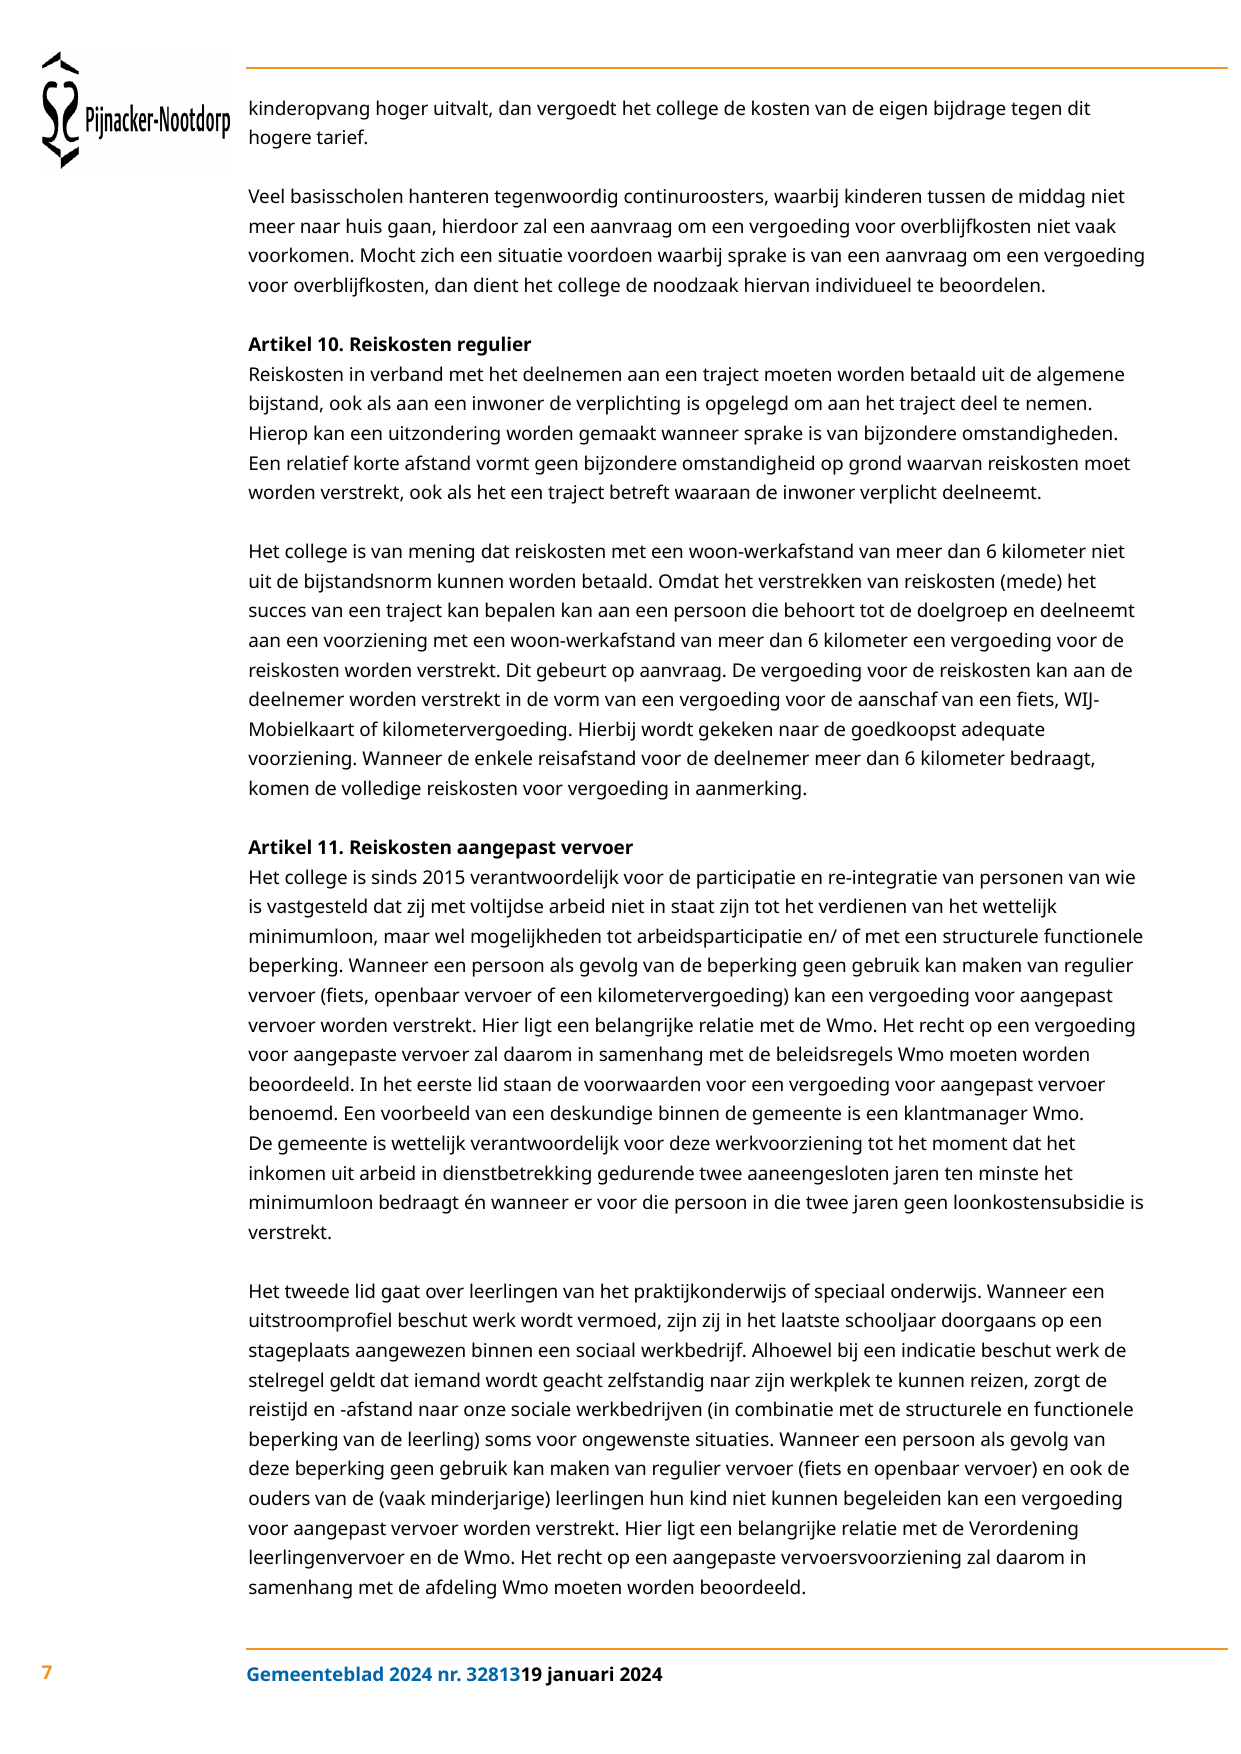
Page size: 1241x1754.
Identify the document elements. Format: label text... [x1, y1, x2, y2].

text Het college is van mening dat reiskosten met een woon-werkafstand van meer dan 6 kilometer niet uit de bijstandsnorm kunnen worden betaald. Omdat het verstrekken van reiskosten (mede) het succes van een traject kan bepalen kan aan een persoon die behoort tot de doelgroep en deelneemt aan een voorziening met een woon-werkafstand van meer dan 6 kilometer een vergoeding voor de reiskosten worden verstrekt. Dit gebeurt op aanvraag. De vergoeding voor de reiskosten kan aan de deelnemer worden verstrekt in de vorm van een vergoeding voor de aanschaf van een fiets, WIJ-Mobielkaart of kilometervergoeding. Hierbij wordt gekeken naar de goedkoopst adequate voorziening. Wanneer de enkele reisafstand voor de deelnemer meer dan 6 kilometer bedraagt, komen de volledige reiskosten voor vergoeding in aanmerking. [248, 538, 1152, 801]
text Reiskosten in verband met het deelnemen aan een traject moeten worden betaald uit de algemene bijstand, ook als aan een inwoner de verplichting is opgelegd om aan het traject deel te nemen. Hierop kan een uitzondering worden gemaakt wanneer sprake is van bijzondere omstandigheden. Een relatief korte afstand vormt geen bijzondere omstandigheid op grond waarvan reiskosten moet worden verstrekt, ook als het een traject betreft waaraan de inwoner verplicht deelneemt. [248, 361, 1152, 505]
picture [41, 47, 231, 172]
text Artikel 11. Reiskosten aangepast vervoer [248, 834, 1152, 860]
text Veel basisscholen hanteren tegenwoordig continuroosters, waarbij kinderen tussen de middag niet meer naar huis gaan, hierdoor zal een aanvraag om een vergoeding voor overblijfkosten niet vaak voorkomen. Mocht zich een situatie voordoen waarbij sprake is van een aanvraag om een vergoeding voor overblijfkosten, dan dient het college de noodzaak hiervan individueel te beoordelen. [248, 183, 1152, 298]
text Het college is sinds 2015 verantwoordelijk voor de participatie en re-integratie van personen van wie is vastgesteld dat zij met voltijdse arbeid niet in staat zijn tot het verdienen van het wettelijk minimumloon, maar wel mogelijkheden tot arbeidsparticipatie en/ of met een structurele functionele beperking. Wanneer een persoon als gevolg van de beperking geen gebruik kan maken van regulier vervoer (fiets, openbaar vervoer of een kilometervergoeding) kan een vergoeding voor aangepast vervoer worden verstrekt. Hier ligt een belangrijke relatie met de Wmo. Het recht op een vergoeding voor aangepaste vervoer zal daarom in samenhang met de beleidsregels Wmo moeten worden beoordeeld. In het eerste lid staan de voorwaarden voor een vergoeding voor aangepast vervoer benoemd. Een voorbeeld van een deskundige binnen de gemeente is een klantmanager Wmo. [248, 864, 1152, 1126]
text Het tweede lid gaat over leerlingen van het praktijkonderwijs of speciaal onderwijs. Wanneer een uitstroomprofiel beschut werk wordt vermoed, zijn zij in het laatste schooljaar doorgaans op een stageplaats aangewezen binnen een sociaal werkbedrijf. Alhoewel bij een indicatie beschut werk de stelregel geldt dat iemand wordt geacht zelfstandig naar zijn werkplek te kunnen reizen, zorgt de reistijd en -afstand naar onze sociale werkbedrijven (in combinatie met de structurele en functionele beperking van de leerling) soms voor ongewenste situaties. Wanneer een persoon als gevolg van deze beperking geen gebruik kan maken van regulier vervoer (fiets en openbaar vervoer) en ook de ouders van de (vaak minderjarige) leerlingen hun kind niet kunnen begeleiden kan een vergoeding voor aangepast vervoer worden verstrekt. Hier ligt een belangrijke relatie met de Verordening leerlingenvervoer en de Wmo. Het recht op een aangepaste vervoersvoorziening zal daarom in samenhang met de afdeling Wmo moeten worden beoordeeld. [248, 1278, 1152, 1600]
text Artikel 10. Reiskosten regulier [248, 331, 1152, 357]
text De gemeente is wettelijk verantwoordelijk voor deze werkvoorziening tot het moment dat het inkomen uit arbeid in dienstbetrekking gedurende twee aaneengesloten jaren ten minste het minimumloon bedraagt én wanneer er voor die persoon in die twee jaren geen loonkostensubsidie is verstrekt. [248, 1130, 1152, 1245]
text kinderopvang hoger uitvalt, dan vergoedt het college de kosten van de eigen bijdrage tegen dit hogere tarief. [248, 95, 1152, 150]
